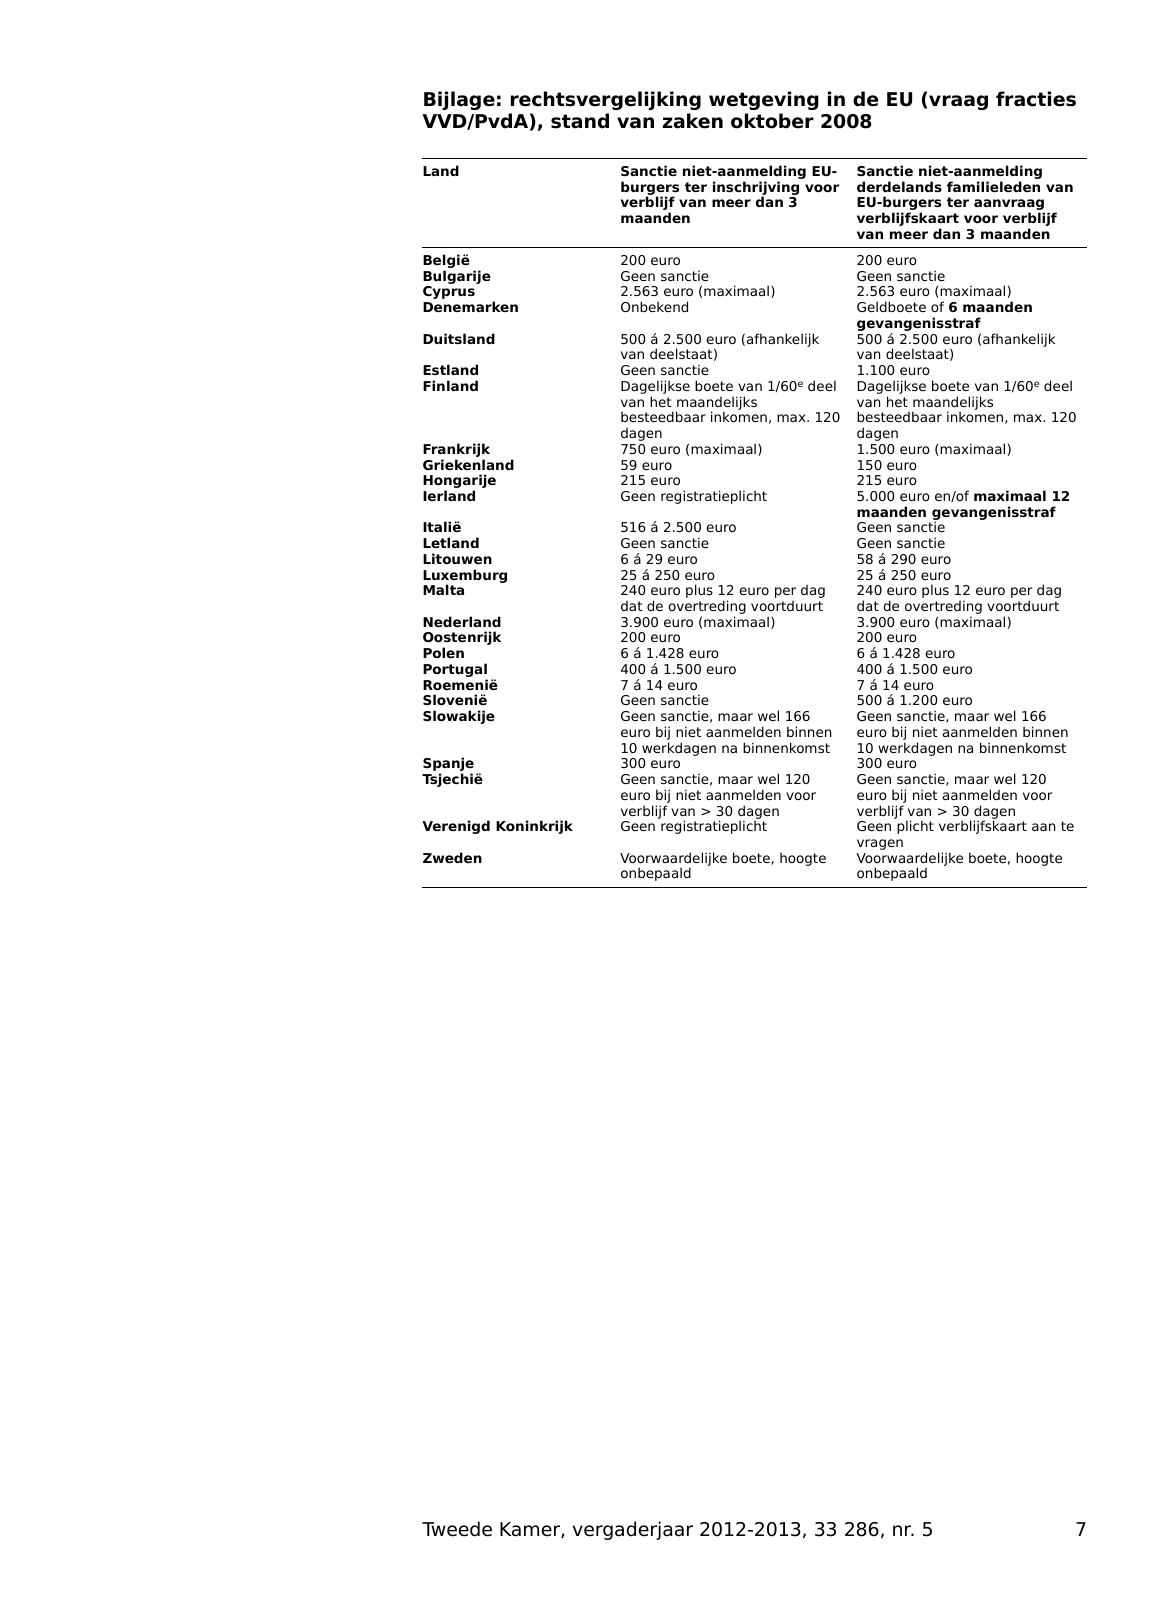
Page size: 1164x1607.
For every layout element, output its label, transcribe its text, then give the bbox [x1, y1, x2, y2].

table_cell 2.563 euro (maximaal) [850, 284, 1087, 300]
table_cell Dagelijkse boete van 1/60e deel van het maandelijks besteedbaar inkomen, max. 120 dagen [614, 379, 850, 442]
table_cell Slowakije [422, 709, 614, 756]
table_cell Slovenië [422, 693, 614, 709]
table_cell 215 euro [850, 473, 1087, 489]
table_cell 400 á 1.500 euro [850, 662, 1087, 677]
table_cell Cyprus [422, 284, 614, 300]
table_header Sanctie niet-aanmelding derdelands familieleden van EU-burgers ter aanvraag verblijfskaart voor verblijf van meer dan 3 maanden [850, 159, 1087, 247]
table_cell 500 á 2.500 euro (afhankelijk van deelstaat) [850, 331, 1087, 363]
table_cell 400 á 1.500 euro [614, 662, 850, 677]
table_cell Geen sanctie [614, 269, 850, 284]
table_cell Polen [422, 646, 614, 662]
table_cell Geen sanctie, maar wel 120 euro bij niet aanmelden voor verblijf van > 30 dagen [614, 772, 850, 819]
table_cell Finland [422, 379, 614, 442]
table_cell Litouwen [422, 552, 614, 567]
table_cell Geen sanctie, maar wel 166 euro bij niet aanmelden binnen 10 werkdagen na binnenkomst [614, 709, 850, 756]
table_cell Portugal [422, 662, 614, 677]
table_cell 200 euro [614, 248, 850, 268]
table_cell Geen registratieplicht [614, 819, 850, 851]
table_cell 200 euro [850, 248, 1087, 268]
table_cell Roemenië [422, 678, 614, 693]
table_cell Ierland [422, 489, 614, 520]
table_cell Griekenland [422, 457, 614, 473]
table_cell 240 euro plus 12 euro per dag dat de overtreding voortduurt [850, 583, 1087, 614]
table_cell Geen sanctie [850, 536, 1087, 552]
table_cell Onbekend [614, 300, 850, 331]
table_cell 500 á 2.500 euro (afhankelijk van deelstaat) [614, 331, 850, 363]
table_cell 750 euro (maximaal) [614, 442, 850, 457]
table_cell Geldboete of 6 maanden gevangenisstraf [850, 300, 1087, 331]
table_cell Italië [422, 520, 614, 536]
table_cell 25 á 250 euro [614, 568, 850, 583]
table_cell 58 á 290 euro [850, 552, 1087, 567]
table_cell 215 euro [614, 473, 850, 489]
table_cell Geen registratieplicht [614, 489, 850, 520]
table_cell Geen sanctie, maar wel 166 euro bij niet aanmelden binnen 10 werkdagen na binnenkomst [850, 709, 1087, 756]
table_cell 1.500 euro (maximaal) [850, 442, 1087, 457]
table_cell Voorwaardelijke boete, hoogte onbepaald [850, 851, 1087, 887]
table_header Sanctie niet-aanmelding EU-burgers ter inschrijving voor verblijf van meer dan 3 maanden [614, 159, 850, 247]
table_cell Geen sanctie, maar wel 120 euro bij niet aanmelden voor verblijf van > 30 dagen [850, 772, 1087, 819]
table_cell 1.100 euro [850, 363, 1087, 379]
table_cell 7 á 14 euro [614, 678, 850, 693]
table_cell Tsjechië [422, 772, 614, 819]
table_cell Geen plicht verblijfskaart aan te vragen [850, 819, 1087, 851]
table_cell Geen sanctie [850, 520, 1087, 536]
table_cell 2.563 euro (maximaal) [614, 284, 850, 300]
table_cell 6 á 29 euro [614, 552, 850, 567]
table_cell Verenigd Koninkrijk [422, 819, 614, 851]
table_cell 500 á 1.200 euro [850, 693, 1087, 709]
table_cell Zweden [422, 851, 614, 887]
table_cell 7 á 14 euro [850, 678, 1087, 693]
table_cell Bulgarije [422, 269, 614, 284]
table_cell Dagelijkse boete van 1/60e deel van het maandelijks besteedbaar inkomen, max. 120 dagen [850, 379, 1087, 442]
table_cell 3.900 euro (maximaal) [850, 615, 1087, 630]
table_cell België [422, 248, 614, 268]
table_cell Geen sanctie [614, 693, 850, 709]
table_cell Voorwaardelijke boete, hoogte onbepaald [614, 851, 850, 887]
table_cell Estland [422, 363, 614, 379]
table_cell 300 euro [850, 756, 1087, 772]
table_cell Geen sanctie [850, 269, 1087, 284]
table_cell 59 euro [614, 457, 850, 473]
table_cell Duitsland [422, 331, 614, 363]
table_cell 3.900 euro (maximaal) [614, 615, 850, 630]
table_cell Geen sanctie [614, 363, 850, 379]
table_cell Nederland [422, 615, 614, 630]
table_cell 240 euro plus 12 euro per dag dat de overtreding voortduurt [614, 583, 850, 614]
table_header Land [422, 159, 614, 247]
table_cell 300 euro [614, 756, 850, 772]
table_cell Frankrijk [422, 442, 614, 457]
table_cell Hongarije [422, 473, 614, 489]
table_cell Malta [422, 583, 614, 614]
table_cell 200 euro [614, 630, 850, 646]
table_cell 6 á 1.428 euro [614, 646, 850, 662]
table_cell 200 euro [850, 630, 1087, 646]
table_cell 25 á 250 euro [850, 568, 1087, 583]
table_cell Letland [422, 536, 614, 552]
table_cell Spanje [422, 756, 614, 772]
table_cell 516 á 2.500 euro [614, 520, 850, 536]
table_cell 5.000 euro en/of maximaal 12 maanden gevangenisstraf [850, 489, 1087, 520]
table_cell Denemarken [422, 300, 614, 331]
table_cell Geen sanctie [614, 536, 850, 552]
table_cell Luxemburg [422, 568, 614, 583]
subtitle Bijlage: rechtsvergelijking wetgeving in de EU (vraag fracties VVD/PvdA), stand van zaken oktober 2008 [77, 89, 1087, 133]
table_cell 6 á 1.428 euro [850, 646, 1087, 662]
table_cell Oostenrijk [422, 630, 614, 646]
table_cell 150 euro [850, 457, 1087, 473]
